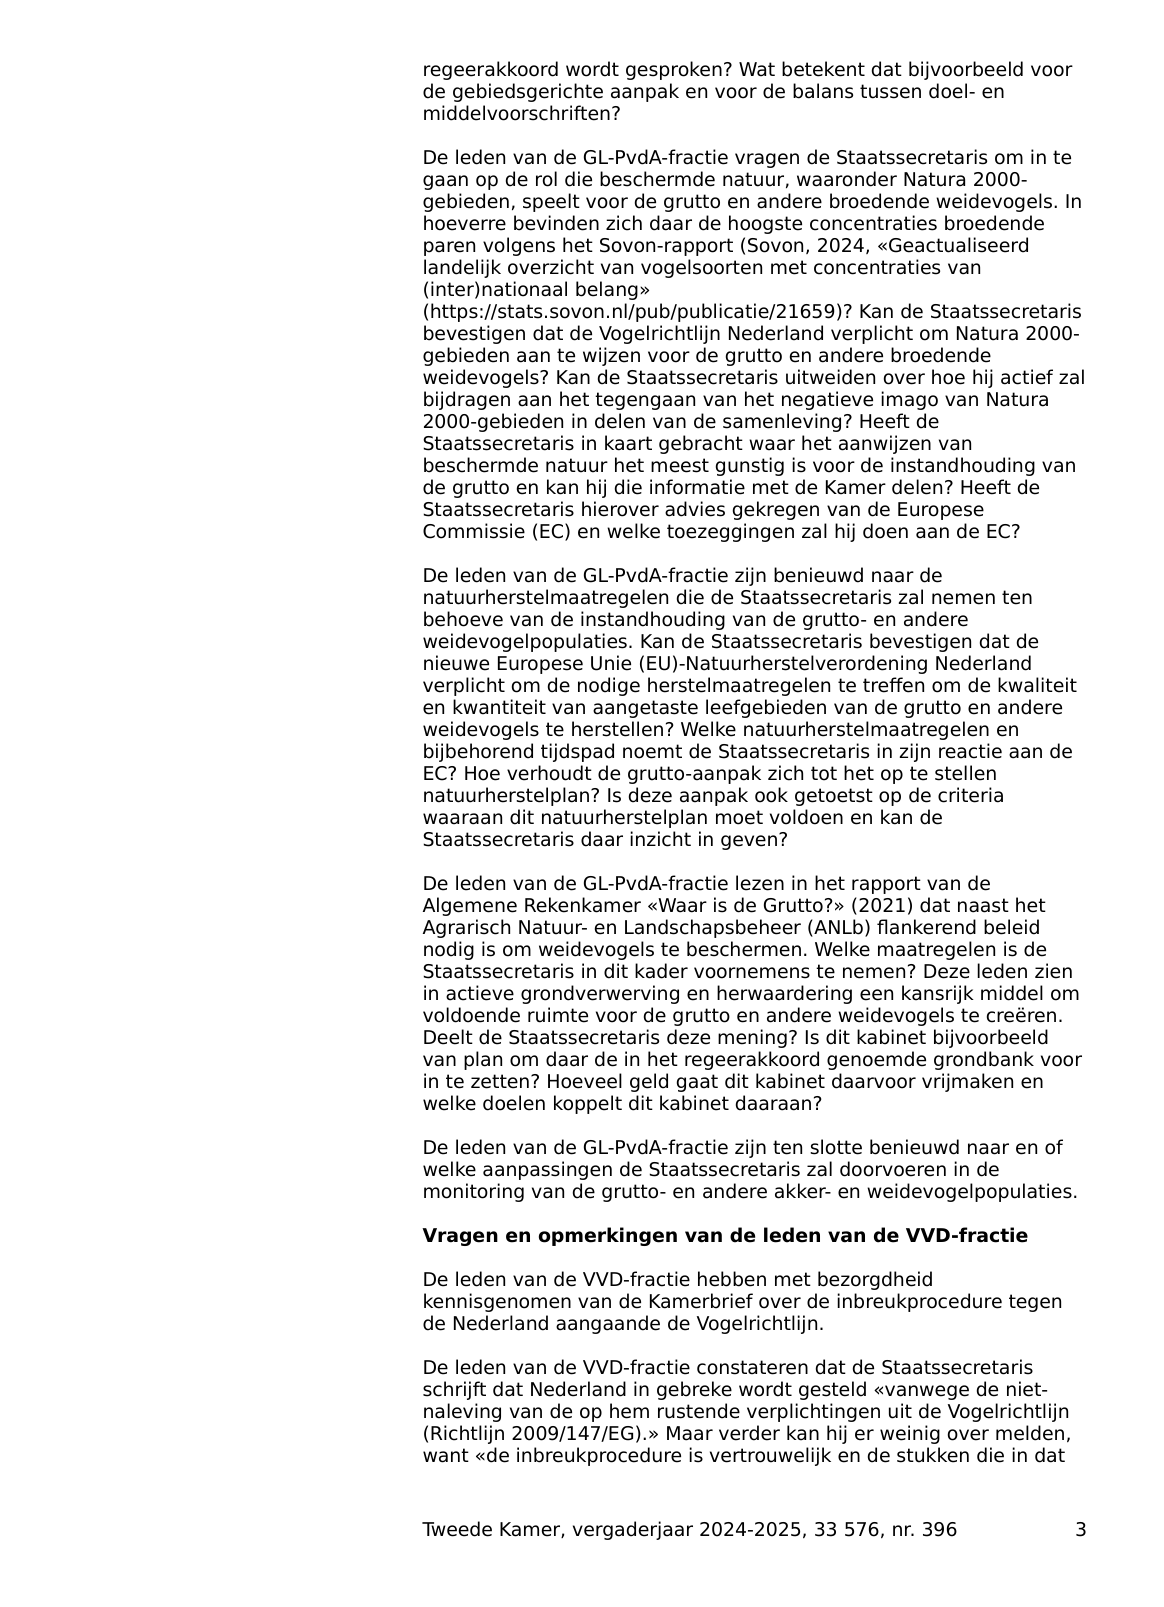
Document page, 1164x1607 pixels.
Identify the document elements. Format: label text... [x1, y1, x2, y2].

subtitle Vragen en opmerkingen van de leden van de VVD-fractie [422, 1225, 1087, 1247]
text De leden van de GL-PvdA-fractie zijn ten slotte benieuwd naar en of welke aanpassingen de Staatssecretaris zal doorvoeren in de monitoring van de grutto- en andere akker- en weidevogelpopulaties. [422, 1137, 1087, 1203]
text De leden van de GL-PvdA-fractie vragen de Staatssecretaris om in te gaan op de rol die beschermde natuur, waaronder Natura 2000-gebieden, speelt voor de grutto en andere broedende weidevogels. In hoeverre bevinden zich daar de hoogste concentraties broedende paren volgens het Sovon-rapport (Sovon, 2024, «Geactualiseerd landelijk overzicht van vogelsoorten met concentraties van (inter)nationaal belang» (https://stats.sovon.nl/pub/publicatie/21659)? Kan de Staatssecretaris bevestigen dat de Vogelrichtlijn Nederland verplicht om Natura 2000-gebieden aan te wijzen voor de grutto en andere broedende weidevogels? Kan de Staatssecretaris uitweiden over hoe hij actief zal bijdragen aan het tegengaan van het negatieve imago van Natura 2000-gebieden in delen van de samenleving? Heeft de Staatssecretaris in kaart gebracht waar het aanwijzen van beschermde natuur het meest gunstig is voor de instandhouding van de grutto en kan hij die informatie met de Kamer delen? Heeft de Staatssecretaris hierover advies gekregen van de Europese Commissie (EC) en welke toezeggingen zal hij doen aan de EC? [422, 147, 1087, 543]
text De leden van de VVD-fractie constateren dat de Staatssecretaris schrijft dat Nederland in gebreke wordt gesteld «vanwege de niet-naleving van de op hem rustende verplichtingen uit de Vogelrichtlijn (Richtlijn 2009/147/EG).» Maar verder kan hij er weinig over melden, want «de inbreukprocedure is vertrouwelijk en de stukken die in dat [422, 1357, 1087, 1467]
text regeerakkoord wordt gesproken? Wat betekent dat bijvoorbeeld voor de gebiedsgerichte aanpak en voor de balans tussen doel- en middelvoorschriften? [422, 59, 1087, 125]
text De leden van de GL-PvdA-fractie lezen in het rapport van de Algemene Rekenkamer «Waar is de Grutto?» (2021) dat naast het Agrarisch Natuur- en Landschapsbeheer (ANLb) flankerend beleid nodig is om weidevogels te beschermen. Welke maatregelen is de Staatssecretaris in dit kader voornemens te nemen? Deze leden zien in actieve grondverwerving en herwaardering een kansrijk middel om voldoende ruimte voor de grutto en andere weidevogels te creëren. Deelt de Staatssecretaris deze mening? Is dit kabinet bijvoorbeeld van plan om daar de in het regeerakkoord genoemde grondbank voor in te zetten? Hoeveel geld gaat dit kabinet daarvoor vrijmaken en welke doelen koppelt dit kabinet daaraan? [422, 873, 1087, 1115]
text De leden van de GL-PvdA-fractie zijn benieuwd naar de natuurherstelmaatregelen die de Staatssecretaris zal nemen ten behoeve van de instandhouding van de grutto- en andere weidevogelpopulaties. Kan de Staatssecretaris bevestigen dat de nieuwe Europese Unie (EU)-Natuurherstelverordening Nederland verplicht om de nodige herstelmaatregelen te treffen om de kwaliteit en kwantiteit van aangetaste leefgebieden van de grutto en andere weidevogels te herstellen? Welke natuurherstelmaatregelen en bijbehorend tijdspad noemt de Staatssecretaris in zijn reactie aan de EC? Hoe verhoudt de grutto-aanpak zich tot het op te stellen natuurherstelplan? Is deze aanpak ook getoetst op de criteria waaraan dit natuurherstelplan moet voldoen en kan de Staatssecretaris daar inzicht in geven? [422, 565, 1087, 851]
text De leden van de VVD-fractie hebben met bezorgdheid kennisgenomen van de Kamerbrief over de inbreukprocedure tegen de Nederland aangaande de Vogelrichtlijn. [422, 1269, 1087, 1335]
